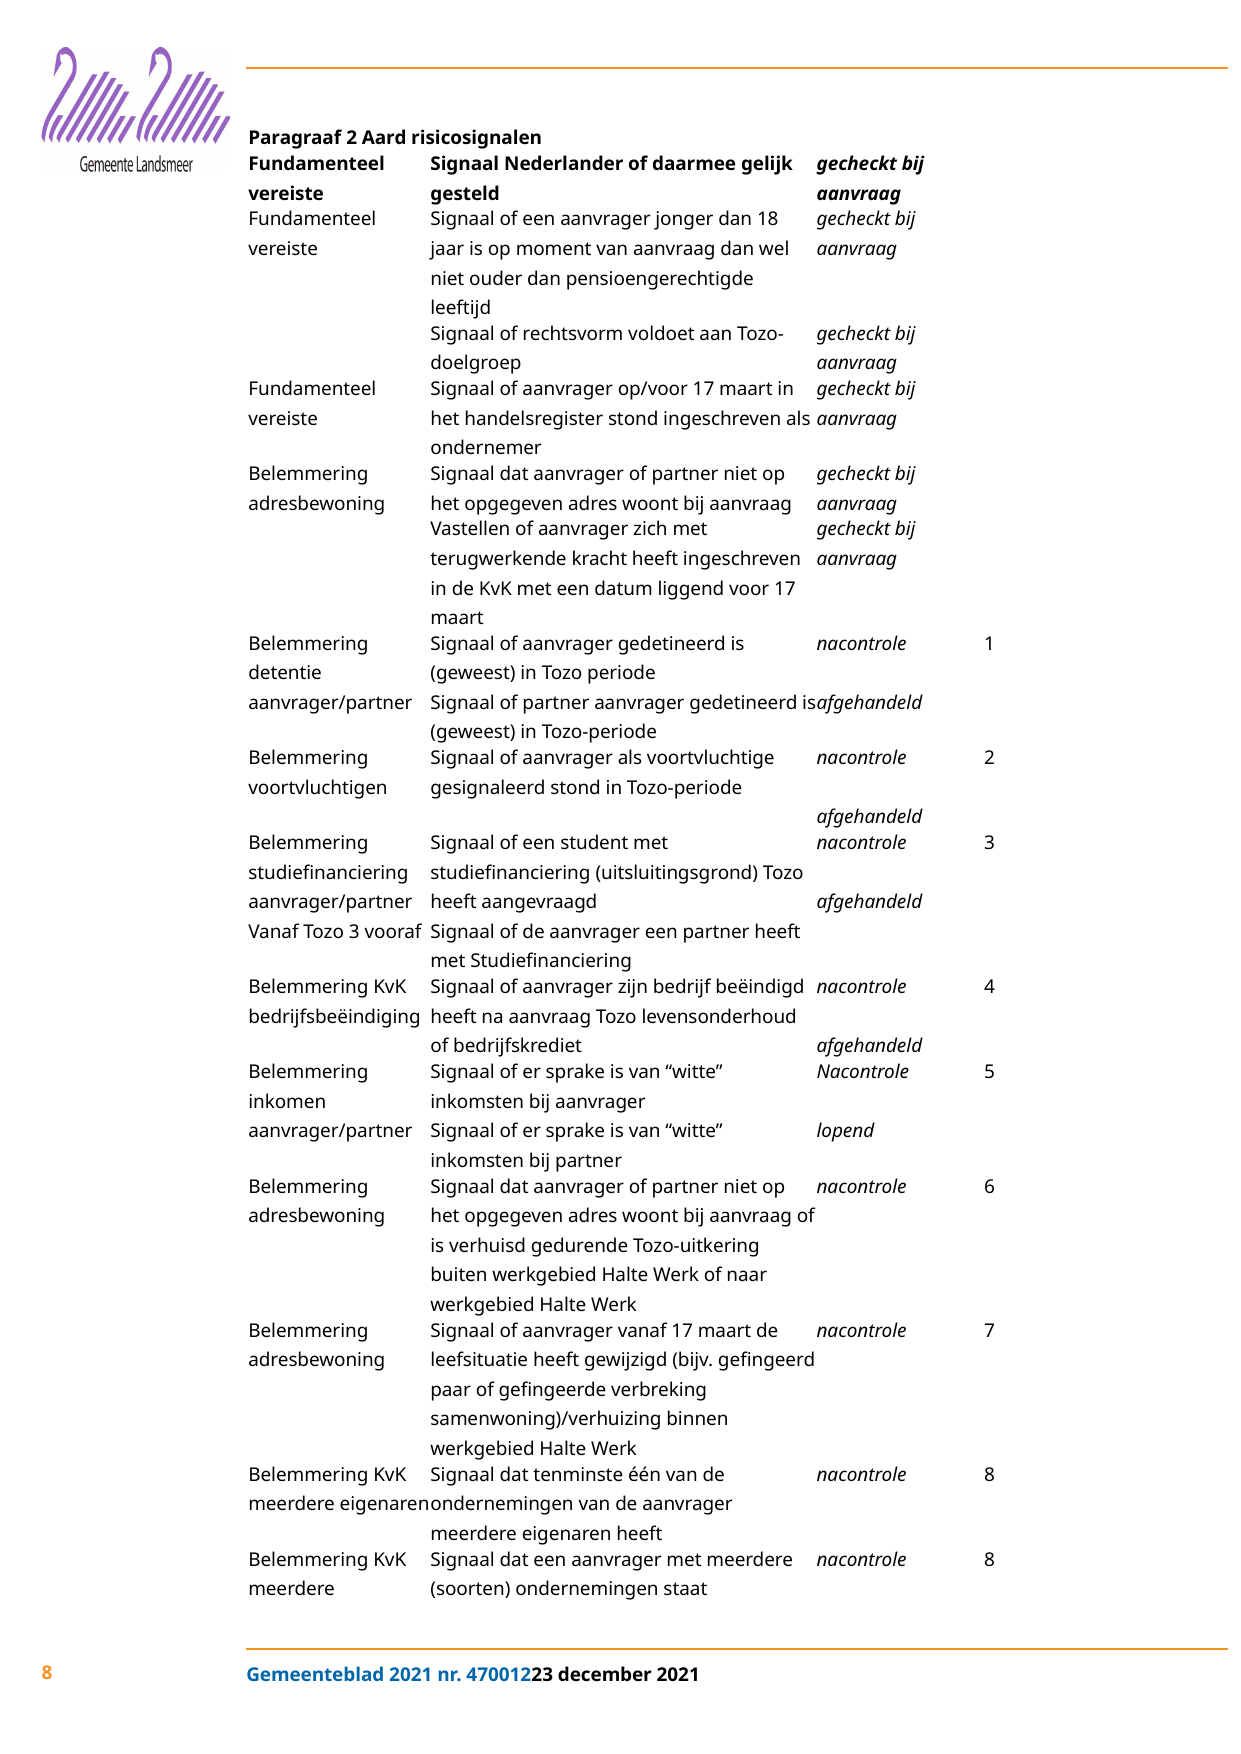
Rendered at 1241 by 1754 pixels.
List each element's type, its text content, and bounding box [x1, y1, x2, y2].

table_cell gecheckt bij aanvraag [816, 460, 984, 516]
table_header [984, 150, 1152, 206]
table_cell 8 [984, 1546, 1152, 1601]
table_cell 2 [984, 745, 1152, 829]
table_cell Signaal dat een aanvrager met meerdere (soorten) ondernemingen staat [430, 1546, 816, 1601]
picture [41, 47, 231, 172]
table_cell gecheckt bij aanvraag [816, 516, 984, 630]
table_cell nacontrole afgehandeld [816, 745, 984, 829]
table_cell Belemmering KvK meerdere [248, 1546, 430, 1601]
table_cell [984, 375, 1152, 460]
table_cell Signaal of een aanvrager jonger dan 18 jaar is op moment van aanvraag dan wel niet ouder dan pensioengerechtigde leeftijd [430, 206, 816, 320]
table_cell [248, 516, 430, 630]
table_cell Belemmering detentie aanvrager/partner [248, 630, 430, 744]
table_cell nacontrole afgehandeld [816, 630, 984, 744]
table_cell nacontrole [816, 1461, 984, 1546]
table_cell Signaal dat tenminste één van de ondernemingen van de aanvrager meerdere eigenaren heeft [430, 1461, 816, 1546]
table_cell Belemmering voortvluchtigen [248, 745, 430, 829]
table_cell Belemmering studiefinanciering aanvrager/partner Vanaf Tozo 3 vooraf [248, 829, 430, 973]
table_cell Fundamenteel vereiste [248, 206, 430, 320]
table_cell 7 [984, 1317, 1152, 1461]
table_cell Signaal dat aanvrager of partner niet op het opgegeven adres woont bij aanvraag of is verhuisd gedurende Tozo-uitkering buiten werkgebied Halte Werk of naar werkgebied Halte Werk [430, 1173, 816, 1317]
table_cell Belemmering adresbewoning [248, 460, 430, 516]
table_cell Signaal dat aanvrager of partner niet op het opgegeven adres woont bij aanvraag [430, 460, 816, 516]
table_cell Signaal of aanvrager op/voor 17 maart in het handelsregister stond ingeschreven als ondernemer [430, 375, 816, 460]
table_cell nacontrole [816, 1546, 984, 1601]
table_cell nacontrole afgehandeld [816, 829, 984, 973]
table_cell Signaal of aanvrager zijn bedrijf beëindigd heeft na aanvraag Tozo levensonderhoud of bedrijfskrediet [430, 974, 816, 1058]
table_cell Vastellen of aanvrager zich met terugwerkende kracht heeft ingeschreven in de KvK met een datum liggend voor 17 maart [430, 516, 816, 630]
table_header gecheckt bij aanvraag [816, 150, 984, 206]
table_cell [984, 516, 1152, 630]
table_cell 3 [984, 829, 1152, 973]
table_cell Signaal of aanvrager gedetineerd is (geweest) in Tozo periode Signaal of partner aanvrager gedetineerd is (geweest) in Tozo-periode [430, 630, 816, 744]
table_cell 4 [984, 974, 1152, 1058]
table_cell gecheckt bij aanvraag [816, 375, 984, 460]
table_cell nacontrole afgehandeld [816, 974, 984, 1058]
table_cell [984, 206, 1152, 320]
table_cell 1 [984, 630, 1152, 744]
table_cell Belemmering adresbewoning [248, 1317, 430, 1461]
table_cell Belemmering KvK meerdere eigenaren [248, 1461, 430, 1546]
table_cell gecheckt bij aanvraag [816, 320, 984, 375]
table_header Signaal Nederlander of daarmee gelijk gesteld [430, 150, 816, 206]
table_cell Signaal of aanvrager als voortvluchtige gesignaleerd stond in Tozo-periode [430, 745, 816, 829]
table_cell [984, 460, 1152, 516]
table_cell [248, 320, 430, 375]
table_cell 6 [984, 1173, 1152, 1317]
table_cell Signaal of een student met studiefinanciering (uitsluitingsgrond) Tozo heeft aangevraagd Signaal of de aanvrager een partner heeft met Studiefinanciering [430, 829, 816, 973]
text Paragraaf 2 Aard risicosignalen [248, 124, 1152, 150]
table_cell Signaal of rechtsvorm voldoet aan Tozo-doelgroep [430, 320, 816, 375]
table_cell nacontrole [816, 1173, 984, 1317]
table_cell Belemmering inkomen aanvrager/partner [248, 1058, 430, 1173]
table_header Fundamenteel vereiste [248, 150, 430, 206]
table_cell 5 [984, 1058, 1152, 1173]
table_cell Fundamenteel vereiste [248, 375, 430, 460]
table_cell Nacontrole lopend [816, 1058, 984, 1173]
table_cell nacontrole [816, 1317, 984, 1461]
table_cell Belemmering KvK bedrijfsbeëindiging [248, 974, 430, 1058]
table_cell gecheckt bij aanvraag [816, 206, 984, 320]
table_cell Signaal of aanvrager vanaf 17 maart de leefsituatie heeft gewijzigd (bijv. gefingeerd paar of gefingeerde verbreking samenwoning)/verhuizing binnen werkgebied Halte Werk [430, 1317, 816, 1461]
table_cell 8 [984, 1461, 1152, 1546]
table_cell Signaal of er sprake is van “witte” inkomsten bij aanvrager Signaal of er sprake is van “witte” inkomsten bij partner [430, 1058, 816, 1173]
table_cell Belemmering adresbewoning [248, 1173, 430, 1317]
table_cell [984, 320, 1152, 375]
